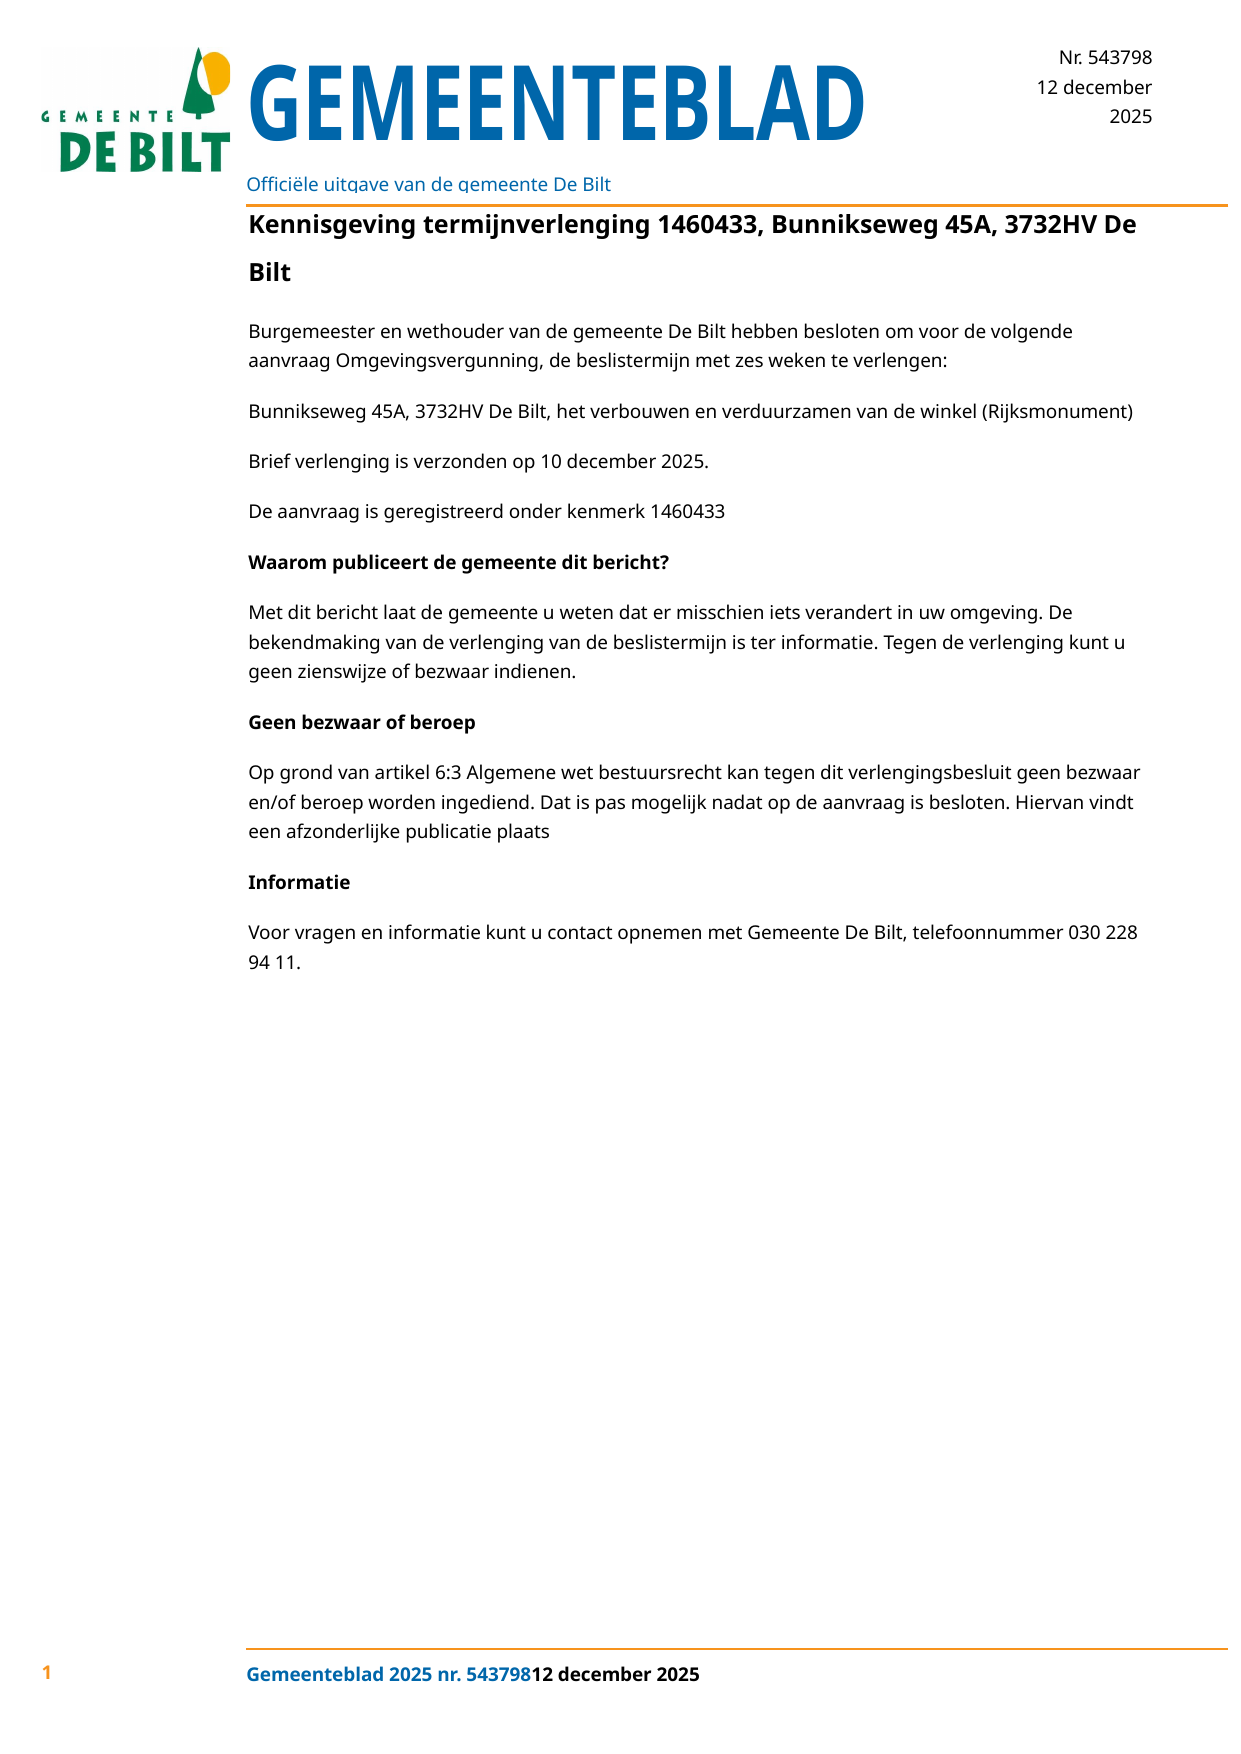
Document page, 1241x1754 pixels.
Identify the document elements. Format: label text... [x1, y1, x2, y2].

picture [41, 47, 231, 172]
text Geen bezwaar of beroep [248, 709, 1152, 735]
text De aanvraag is geregistreerd onder kenmerk 1460433 [248, 499, 1152, 524]
text Burgemeester en wethouder van de gemeente De Bilt hebben besloten om voor de volgende aanvraag Omgevingsvergunning, de beslistermijn met zes weken te verlengen: [248, 318, 1152, 373]
text Met dit bericht laat de gemeente u weten dat er misschien iets verandert in uw omgeving. De bekendmaking van de verlenging van de beslistermijn is ter informatie. Tegen de verlenging kunt u geen zienswijze of bezwaar indienen. [248, 599, 1152, 684]
text Waarom publiceert de gemeente dit bericht? [248, 549, 1152, 575]
text Voor vragen en informatie kunt u contact opnemen met Gemeente De Bilt, telefoonnummer 030 228 94 11. [248, 919, 1152, 975]
text Informatie [248, 869, 1152, 895]
text Brief verlenging is verzonden op 10 december 2025. [248, 448, 1152, 474]
text Kennisgeving termijnverlenging 1460433, Bunnikseweg 45A, 3732HV De Bilt [248, 207, 1152, 288]
text Op grond van artikel 6:3 Algemene wet bestuursrecht kan tegen dit verlengingsbesluit geen bezwaar en/of beroep worden ingediend. Dat is pas mogelijk nadat op de aanvraag is besloten. Hiervan vindt een afzonderlijke publicatie plaats [248, 759, 1152, 844]
text Bunnikseweg 45A, 3732HV De Bilt, het verbouwen en verduurzamen van de winkel (Rijksmonument) [248, 398, 1152, 424]
